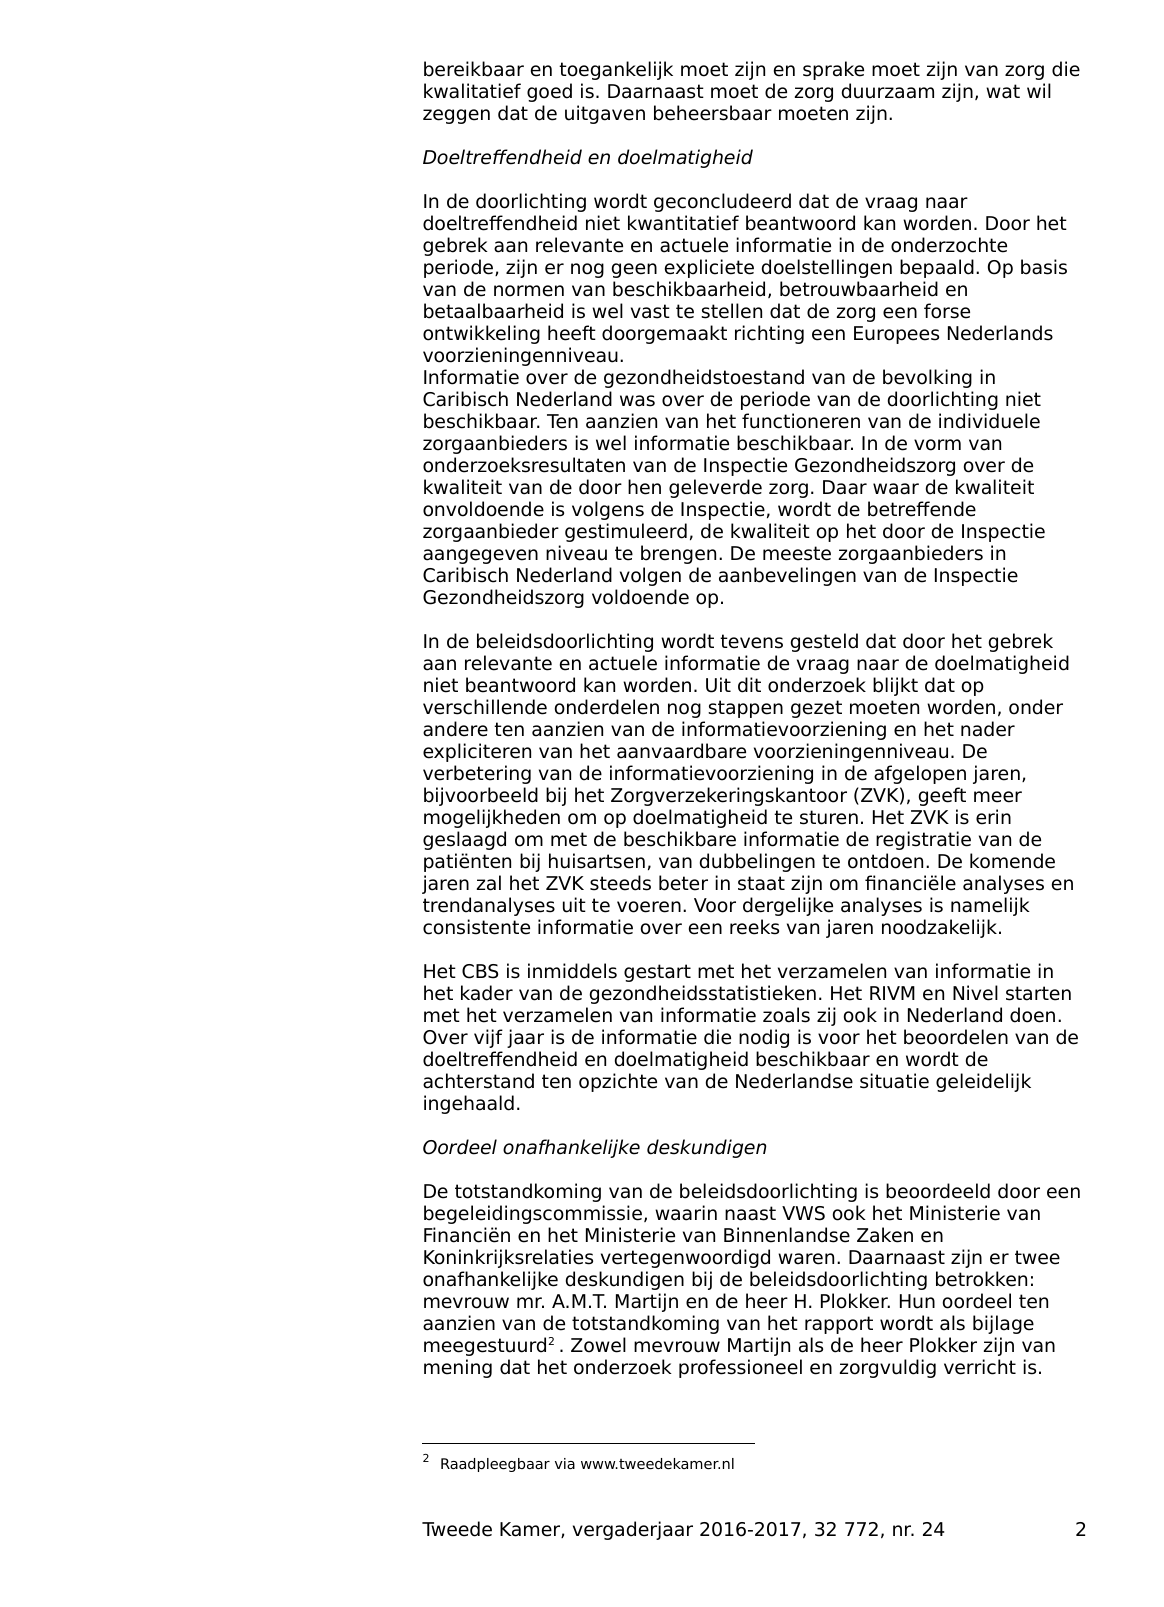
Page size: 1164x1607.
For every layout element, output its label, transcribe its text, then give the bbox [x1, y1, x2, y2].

text In de doorlichting wordt geconcludeerd dat de vraag naar doeltreffendheid niet kwantitatief beantwoord kan worden. Door het gebrek aan relevante en actuele informatie in de onderzochte periode, zijn er nog geen expliciete doelstellingen bepaald. Op basis van de normen van beschikbaarheid, betrouwbaarheid en betaalbaarheid is wel vast te stellen dat de zorg een forse ontwikkeling heeft doorgemaakt richting een Europees Nederlands voorzieningenniveau. [422, 191, 1087, 367]
text bereikbaar en toegankelijk moet zijn en sprake moet zijn van zorg die kwalitatief goed is. Daarnaast moet de zorg duurzaam zijn, wat wil zeggen dat de uitgaven beheersbaar moeten zijn. [422, 59, 1087, 125]
text Het CBS is inmiddels gestart met het verzamelen van informatie in het kader van de gezondheidsstatistieken. Het RIVM en Nivel starten met het verzamelen van informatie zoals zij ook in Nederland doen. [422, 961, 1087, 1027]
text De totstandkoming van de beleidsdoorlichting is beoordeeld door een begeleidingscommissie, waarin naast VWS ook het Ministerie van Financiën en het Ministerie van Binnenlandse Zaken en Koninkrijksrelaties vertegenwoordigd waren. Daarnaast zijn er twee onafhankelijke deskundigen bij de beleidsdoorlichting betrokken: mevrouw mr. A.M.T. Martijn en de heer H. Plokker. Hun oordeel ten aanzien van de totstandkoming van het rapport wordt als bijlage meegestuurd. Zowel mevrouw Martijn als de heer Plokker zijn van mening dat het onderzoek professioneel en zorgvuldig verricht is. [422, 1181, 1087, 1379]
subtitle Doeltreffendheid en doelmatigheid [422, 147, 1087, 169]
text In de beleidsdoorlichting wordt tevens gesteld dat door het gebrek aan relevante en actuele informatie de vraag naar de doelmatigheid niet beantwoord kan worden. Uit dit onderzoek blijkt dat op verschillende onderdelen nog stappen gezet moeten worden, onder andere ten aanzien van de informatievoorziening en het nader expliciteren van het aanvaardbare voorzieningenniveau. De verbetering van de informatievoorziening in de afgelopen jaren, bijvoorbeeld bij het Zorgverzekeringskantoor (ZVK), geeft meer mogelijkheden om op doelmatigheid te sturen. Het ZVK is erin geslaagd om met de beschikbare informatie de registratie van de patiënten bij huisartsen, van dubbelingen te ontdoen. De komende jaren zal het ZVK steeds beter in staat zijn om financiële analyses en trendanalyses uit te voeren. Voor dergelijke analyses is namelijk consistente informatie over een reeks van jaren noodzakelijk. [422, 631, 1087, 939]
text Informatie over de gezondheidstoestand van de bevolking in Caribisch Nederland was over de periode van de doorlichting niet beschikbaar. Ten aanzien van het functioneren van de individuele zorgaanbieders is wel informatie beschikbaar. In de vorm van onderzoeksresultaten van de Inspectie Gezondheidszorg over de kwaliteit van de door hen geleverde zorg. Daar waar de kwaliteit onvoldoende is volgens de Inspectie, wordt de betreffende zorgaanbieder gestimuleerd, de kwaliteit op het door de Inspectie aangegeven niveau te brengen. De meeste zorgaanbieders in Caribisch Nederland volgen de aanbevelingen van de Inspectie Gezondheidszorg voldoende op. [422, 367, 1087, 609]
text Raadpleegbaar via www.tweedekamer.nl [422, 1452, 1087, 1474]
text Over vijf jaar is de informatie die nodig is voor het beoordelen van de doeltreffendheid en doelmatigheid beschikbaar en wordt de achterstand ten opzichte van de Nederlandse situatie geleidelijk ingehaald. [422, 1027, 1087, 1115]
subtitle Oordeel onafhankelijke deskundigen [422, 1137, 1087, 1159]
